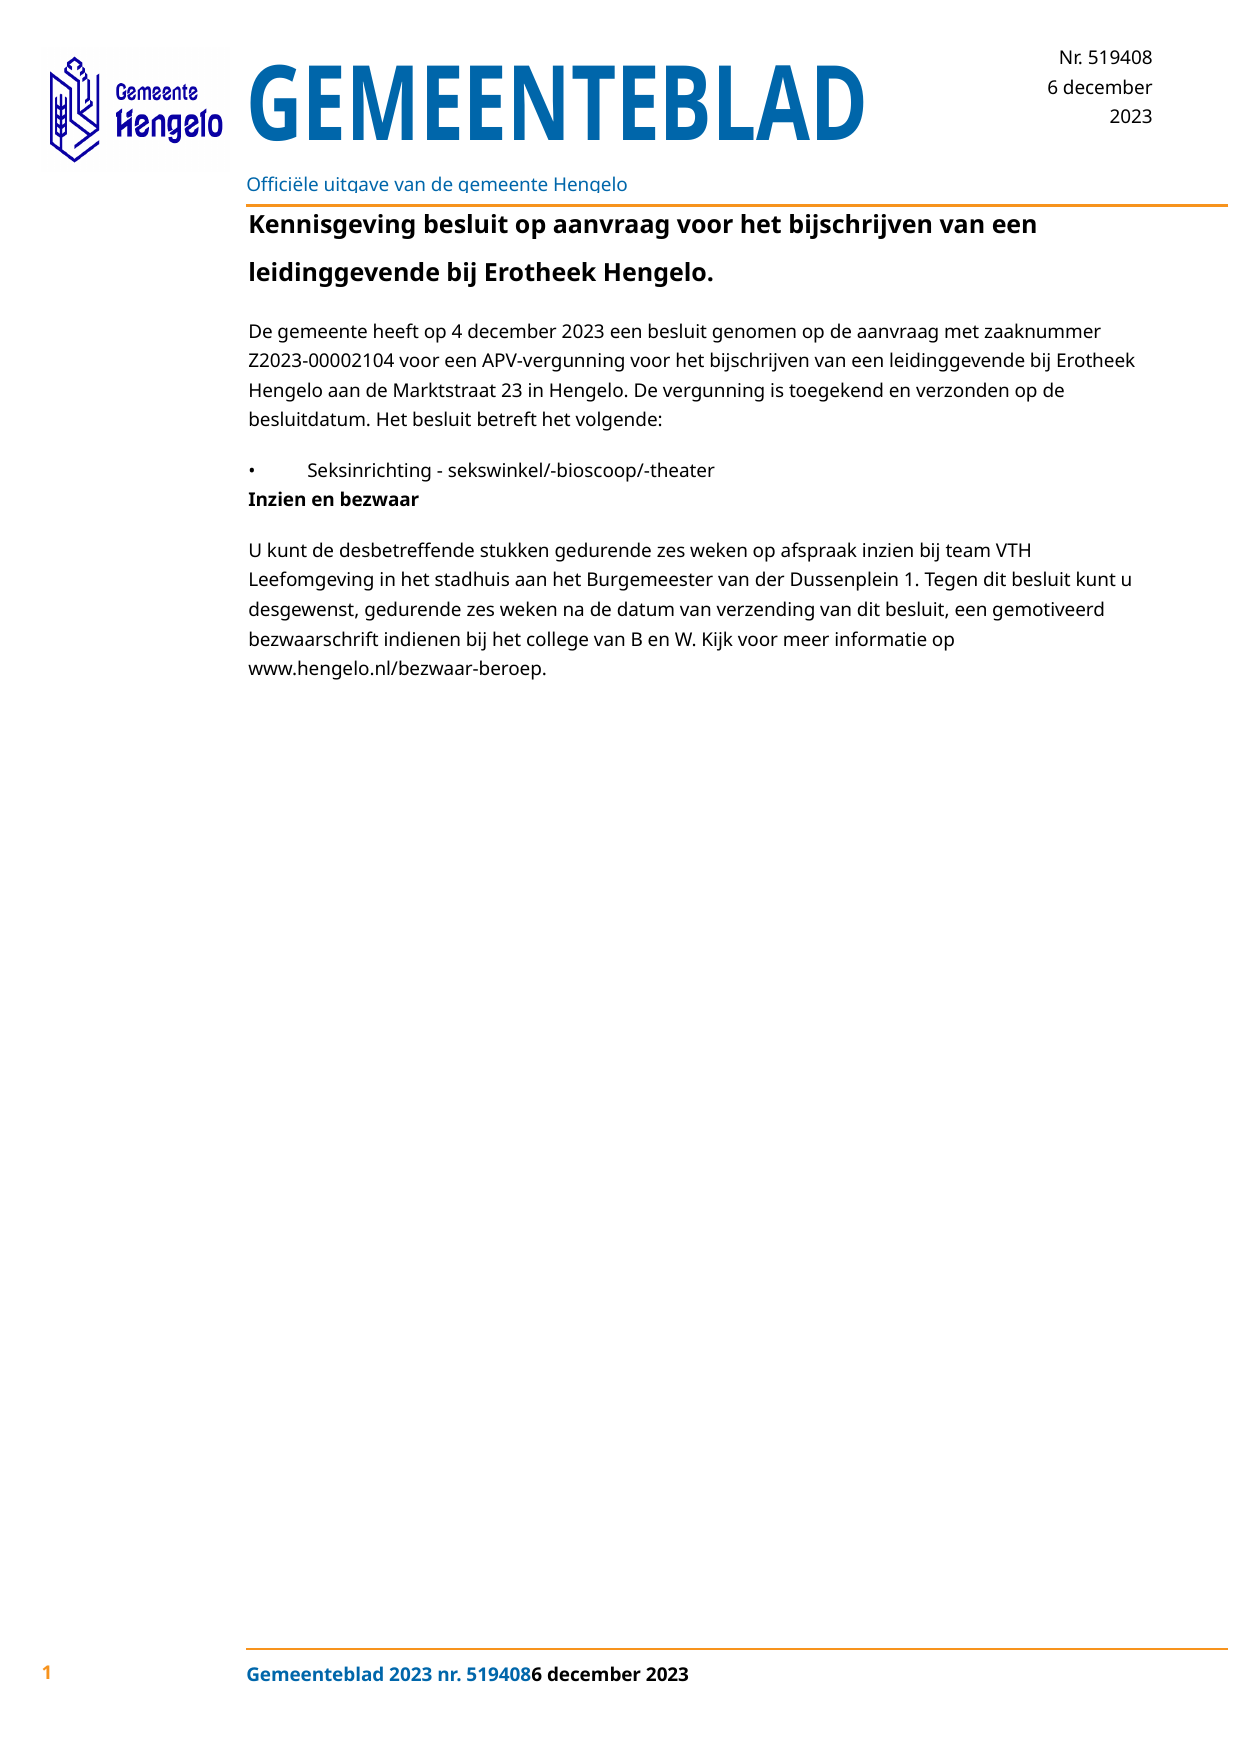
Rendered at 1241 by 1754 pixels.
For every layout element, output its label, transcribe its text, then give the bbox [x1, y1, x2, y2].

text Kennisgeving besluit op aanvraag voor het bijschrijven van een leidinggevende bij Erotheek Hengelo. [248, 207, 1152, 288]
text De gemeente heeft op 4 december 2023 een besluit genomen op de aanvraag met zaaknummer Z2023-00002104 voor een APV-vergunning voor het bijschrijven van een leidinggevende bij Erotheek Hengelo aan de Marktstraat 23 in Hengelo. De vergunning is toegekend en verzonden op de besluitdatum. Het besluit betreft het volgende: [248, 318, 1152, 432]
text U kunt de desbetreffende stukken gedurende zes weken op afspraak inzien bij team VTH Leefomgeving in het stadhuis aan het Burgemeester van der Dussenplein 1. Tegen dit besluit kunt u desgewenst, gedurende zes weken na de datum van verzending van dit besluit, een gemotiveerd bezwaarschrift indienen bij het college van B en W. Kijk voor meer informatie op www.hengelo.nl/bezwaar-beroep. [248, 537, 1152, 681]
picture [41, 47, 231, 172]
list Seksinrichting - sekswinkel/-bioscoop/-theater [248, 457, 1152, 483]
text Inzien en bezwaar [248, 487, 1152, 512]
